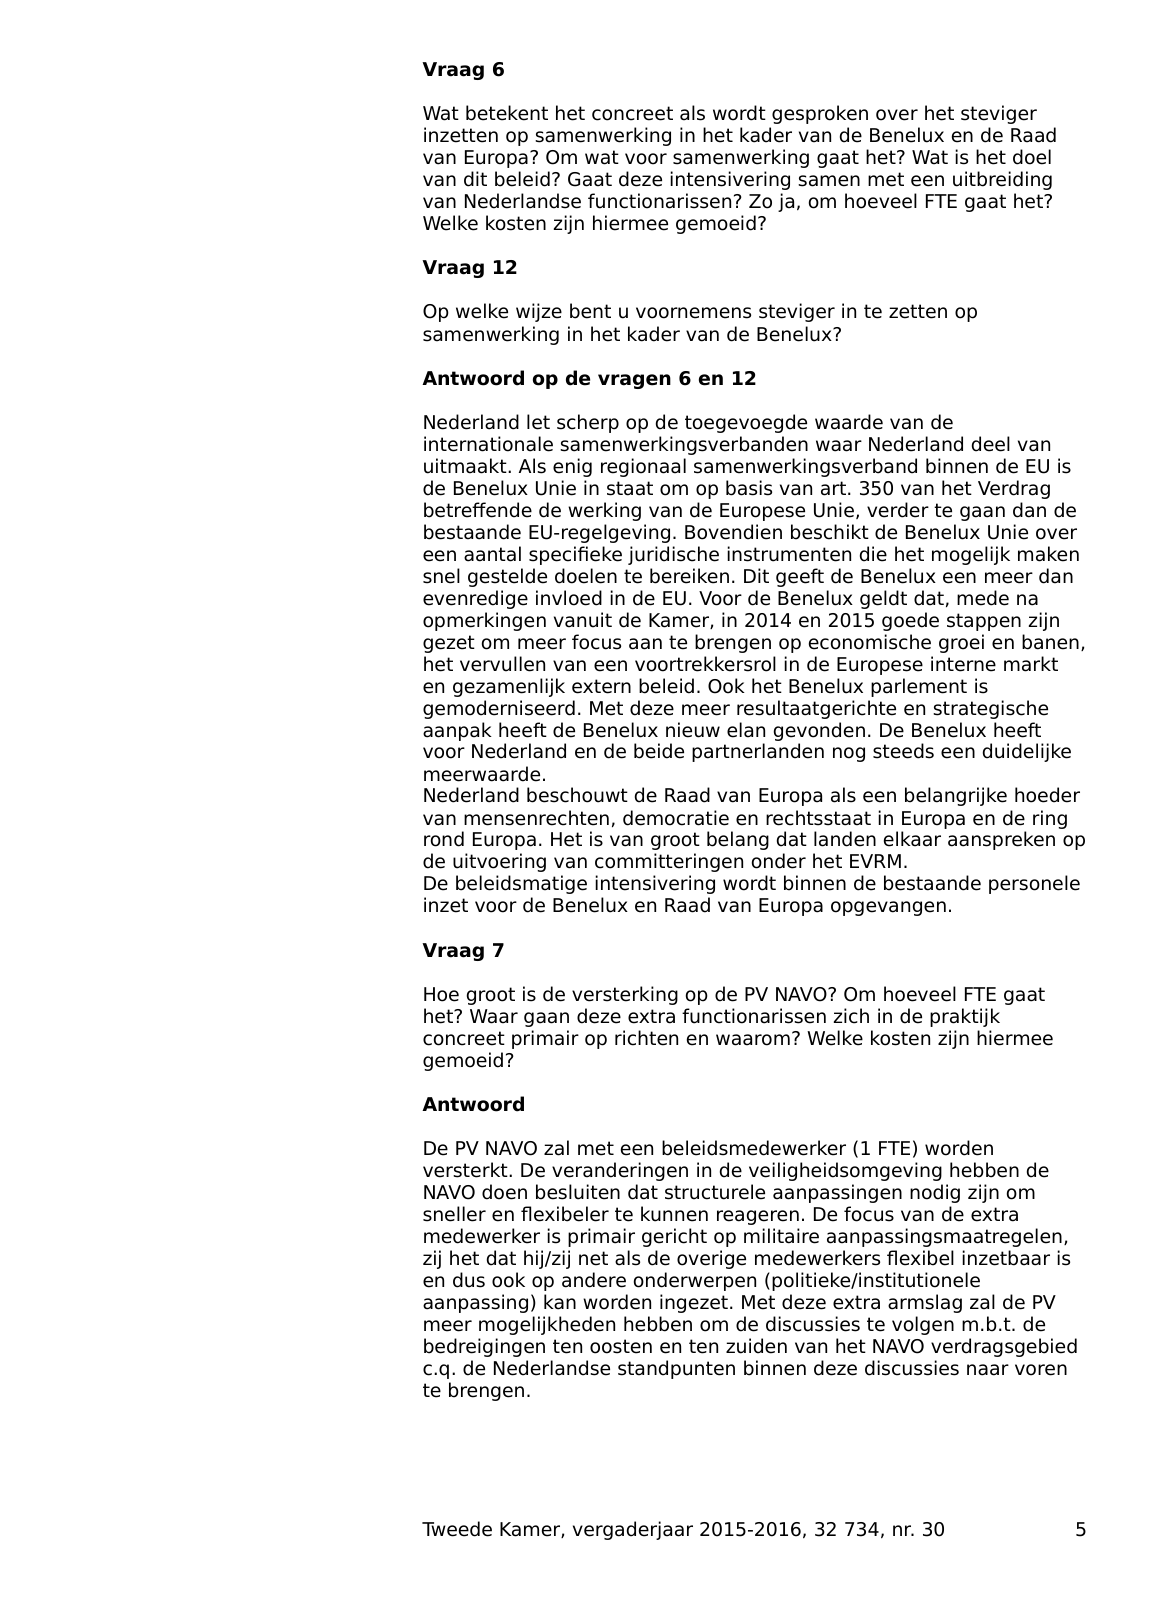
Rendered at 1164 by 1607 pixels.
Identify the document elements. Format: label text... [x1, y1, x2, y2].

text De PV NAVO zal met een beleidsmedewerker (1 FTE) worden versterkt. De veranderingen in de veiligheidsomgeving hebben de NAVO doen besluiten dat structurele aanpassingen nodig zijn om sneller en flexibeler te kunnen reageren. De focus van de extra medewerker is primair gericht op militaire aanpassingsmaatregelen, zij het dat hij/zij net als de overige medewerkers flexibel inzetbaar is en dus ook op andere onderwerpen (politieke/institutionele aanpassing) kan worden ingezet. Met deze extra armslag zal de PV meer mogelijkheden hebben om de discussies te volgen m.b.t. de bedreigingen ten oosten en ten zuiden van het NAVO verdragsgebied c.q. de Nederlandse standpunten binnen deze discussies naar voren te brengen. [422, 1138, 1087, 1402]
subtitle Antwoord op de vragen 6 en 12 [422, 368, 1087, 389]
text Nederland beschouwt de Raad van Europa als een belangrijke hoeder van mensenrechten, democratie en rechtsstaat in Europa en de ring rond Europa. Het is van groot belang dat landen elkaar aanspreken op de uitvoering van committeringen onder het EVRM. [422, 785, 1087, 873]
subtitle Vraag 12 [422, 257, 1087, 279]
text De beleidsmatige intensivering wordt binnen de bestaande personele inzet voor de Benelux en Raad van Europa opgevangen. [422, 873, 1087, 917]
text Wat betekent het concreet als wordt gesproken over het steviger inzetten op samenwerking in het kader van de Benelux en de Raad van Europa? Om wat voor samenwerking gaat het? Wat is het doel van dit beleid? Gaat deze intensivering samen met een uitbreiding van Nederlandse functionarissen? Zo ja, om hoeveel FTE gaat het? Welke kosten zijn hiermee gemoeid? [422, 103, 1087, 235]
subtitle Vraag 7 [422, 939, 1087, 961]
text Op welke wijze bent u voornemens steviger in te zetten op samenwerking in het kader van de Benelux? [422, 301, 1087, 345]
subtitle Antwoord [422, 1094, 1087, 1116]
subtitle Vraag 6 [422, 59, 1087, 81]
text Hoe groot is de versterking op de PV NAVO? Om hoeveel FTE gaat het? Waar gaan deze extra functionarissen zich in de praktijk concreet primair op richten en waarom? Welke kosten zijn hiermee gemoeid? [422, 984, 1087, 1072]
text Nederland let scherp op de toegevoegde waarde van de internationale samenwerkingsverbanden waar Nederland deel van uitmaakt. Als enig regionaal samenwerkingsverband binnen de EU is de Benelux Unie in staat om op basis van art. 350 van het Verdrag betreffende de werking van de Europese Unie, verder te gaan dan de bestaande EU-regelgeving. Bovendien beschikt de Benelux Unie over een aantal specifieke juridische instrumenten die het mogelijk maken snel gestelde doelen te bereiken. Dit geeft de Benelux een meer dan evenredige invloed in de EU. Voor de Benelux geldt dat, mede na opmerkingen vanuit de Kamer, in 2014 en 2015 goede stappen zijn gezet om meer focus aan te brengen op economische groei en banen, het vervullen van een voortrekkersrol in de Europese interne markt en gezamenlijk extern beleid. Ook het Benelux parlement is gemoderniseerd. Met deze meer resultaatgerichte en strategische aanpak heeft de Benelux nieuw elan gevonden. De Benelux heeft voor Nederland en de beide partnerlanden nog steeds een duidelijke meerwaarde. [422, 412, 1087, 785]
